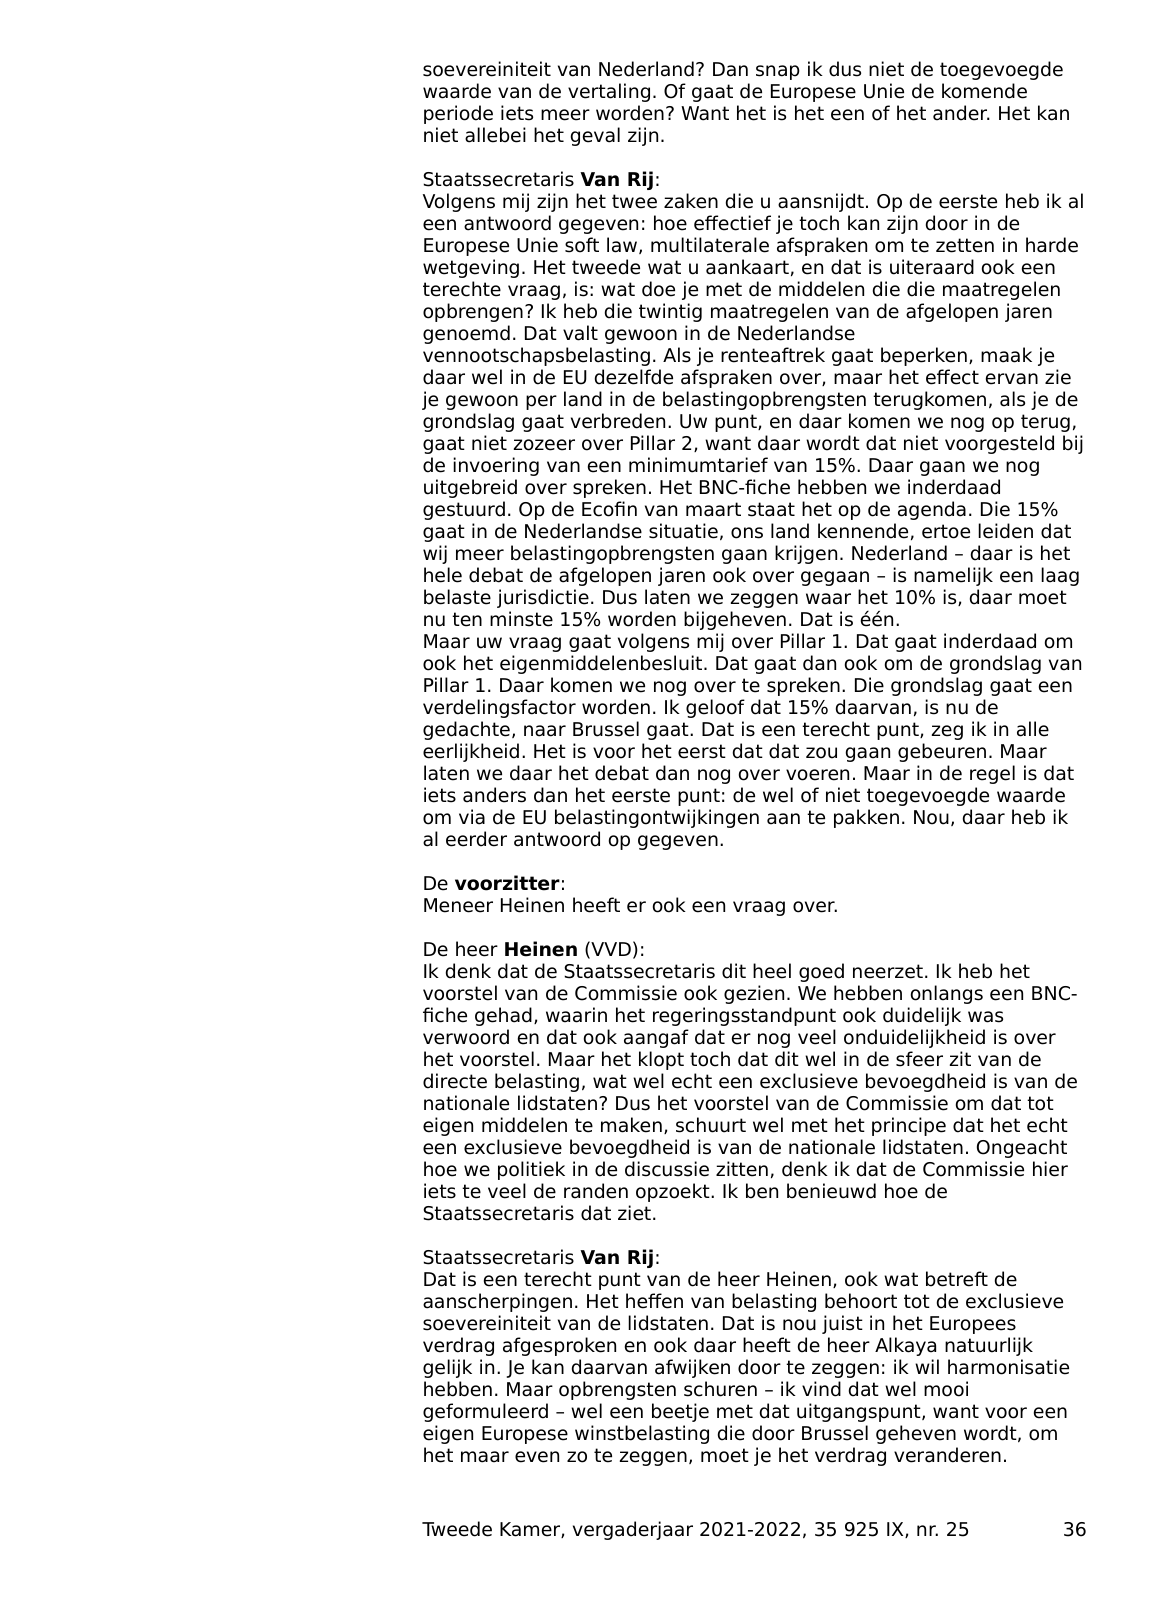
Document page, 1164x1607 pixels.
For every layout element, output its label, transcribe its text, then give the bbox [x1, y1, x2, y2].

text Staatssecretaris Van Rij: [422, 1247, 1087, 1269]
text Volgens mij zijn het twee zaken die u aansnijdt. Op de eerste heb ik al een antwoord gegeven: hoe effectief je toch kan zijn door in de Europese Unie soft law, multilaterale afspraken om te zetten in harde wetgeving. Het tweede wat u aankaart, en dat is uiteraard ook een terechte vraag, is: wat doe je met de middelen die die maatregelen opbrengen? Ik heb die twintig maatregelen van de afgelopen jaren genoemd. Dat valt gewoon in de Nederlandse vennootschapsbelasting. Als je renteaftrek gaat beperken, maak je daar wel in de EU dezelfde afspraken over, maar het effect ervan zie je gewoon per land in de belastingopbrengsten terugkomen, als je de grondslag gaat verbreden. Uw punt, en daar komen we nog op terug, gaat niet zozeer over Pillar 2, want daar wordt dat niet voorgesteld bij de invoering van een minimumtarief van 15%. Daar gaan we nog uitgebreid over spreken. Het BNC-fiche hebben we inderdaad gestuurd. Op de Ecofin van maart staat het op de agenda. Die 15% gaat in de Nederlandse situatie, ons land kennende, ertoe leiden dat wij meer belastingopbrengsten gaan krijgen. Nederland – daar is het hele debat de afgelopen jaren ook over gegaan – is namelijk een laag belaste jurisdictie. Dus laten we zeggen waar het 10% is, daar moet nu ten minste 15% worden bijgeheven. Dat is één. [422, 191, 1087, 631]
text Meneer Heinen heeft er ook een vraag over. [422, 895, 1087, 917]
text Dat is een terecht punt van de heer Heinen, ook wat betreft de aanscherpingen. Het heffen van belasting behoort tot de exclusieve soevereiniteit van de lidstaten. Dat is nou juist in het Europees verdrag afgesproken en ook daar heeft de heer Alkaya natuurlijk gelijk in. Je kan daarvan afwijken door te zeggen: ik wil harmonisatie hebben. Maar opbrengsten schuren – ik vind dat wel mooi geformuleerd – wel een beetje met dat uitgangspunt, want voor een eigen Europese winstbelasting die door Brussel geheven wordt, om het maar even zo te zeggen, moet je het verdrag veranderen. [422, 1269, 1087, 1467]
text De heer Heinen (VVD): [422, 939, 1087, 961]
text De voorzitter: [422, 873, 1087, 895]
text Ik denk dat de Staatssecretaris dit heel goed neerzet. Ik heb het voorstel van de Commissie ook gezien. We hebben onlangs een BNC-fiche gehad, waarin het regeringsstandpunt ook duidelijk was verwoord en dat ook aangaf dat er nog veel onduidelijkheid is over het voorstel. Maar het klopt toch dat dit wel in de sfeer zit van de directe belasting, wat wel echt een exclusieve bevoegdheid is van de nationale lidstaten? Dus het voorstel van de Commissie om dat tot eigen middelen te maken, schuurt wel met het principe dat het echt een exclusieve bevoegdheid is van de nationale lidstaten. Ongeacht hoe we politiek in de discussie zitten, denk ik dat de Commissie hier iets te veel de randen opzoekt. Ik ben benieuwd hoe de Staatssecretaris dat ziet. [422, 961, 1087, 1224]
text Maar uw vraag gaat volgens mij over Pillar 1. Dat gaat inderdaad om ook het eigenmiddelenbesluit. Dat gaat dan ook om de grondslag van Pillar 1. Daar komen we nog over te spreken. Die grondslag gaat een verdelingsfactor worden. Ik geloof dat 15% daarvan, is nu de gedachte, naar Brussel gaat. Dat is een terecht punt, zeg ik in alle eerlijkheid. Het is voor het eerst dat dat zou gaan gebeuren. Maar laten we daar het debat dan nog over voeren. Maar in de regel is dat iets anders dan het eerste punt: de wel of niet toegevoegde waarde om via de EU belastingontwijkingen aan te pakken. Nou, daar heb ik al eerder antwoord op gegeven. [422, 631, 1087, 851]
text Staatssecretaris Van Rij: [422, 169, 1087, 191]
text soevereiniteit van Nederland? Dan snap ik dus niet de toegevoegde waarde van de vertaling. Of gaat de Europese Unie de komende periode iets meer worden? Want het is het een of het ander. Het kan niet allebei het geval zijn. [422, 59, 1087, 147]
